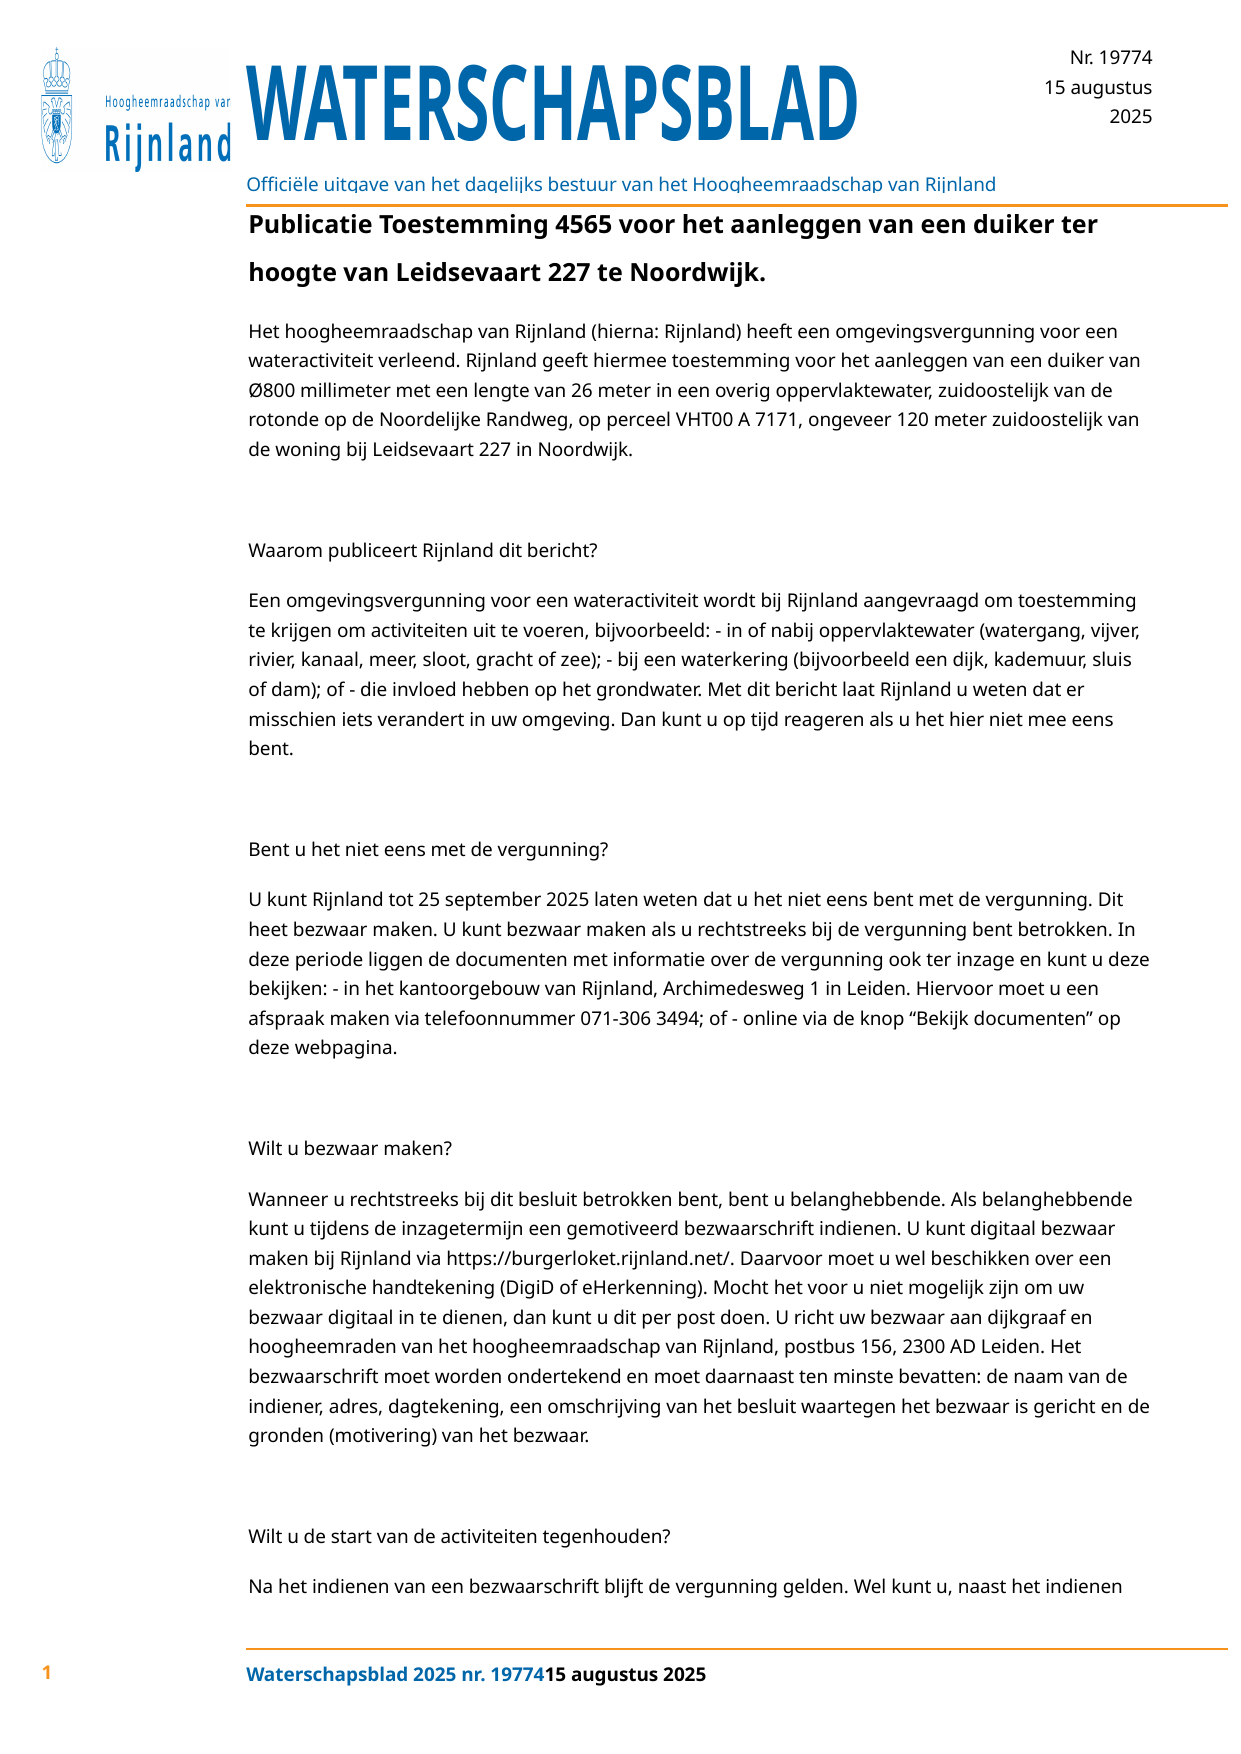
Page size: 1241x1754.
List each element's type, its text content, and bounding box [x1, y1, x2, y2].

text Na het indienen van een bezwaarschrift blijft de vergunning gelden. Wel kunt u, naast het indienen [248, 1574, 1152, 1599]
text U kunt Rijnland tot 25 september 2025 laten weten dat u het niet eens bent met de vergunning. Dit heet bezwaar maken. U kunt bezwaar maken als u rechtstreeks bij de vergunning bent betrokken. In deze periode liggen de documenten met informatie over de vergunning ook ter inzage en kunt u deze bekijken: - in het kantoorgebouw van Rijnland, Archimedesweg 1 in Leiden. Hiervoor moet u een afspraak maken via telefoonnummer 071-306 3494; of - online via de knop “Bekijk documenten” op deze webpagina. [248, 887, 1152, 1060]
text Wanneer u rechtstreeks bij dit besluit betrokken bent, bent u belanghebbende. Als belanghebbende kunt u tijdens de inzagetermijn een gemotiveerd bezwaarschrift indienen. U kunt digitaal bezwaar maken bij Rijnland via https://burgerloket.rijnland.net/. Daarvoor moet u wel beschikken over een elektronische handtekening (DigiD of eHerkenning). Mocht het voor u niet mogelijk zijn om uw bezwaar digitaal in te dienen, dan kunt u dit per post doen. U richt uw bezwaar aan dijkgraaf en hoogheemraden van het hoogheemraadschap van Rijnland, postbus 156, 2300 AD Leiden. Het bezwaarschrift moet worden ondertekend en moet daarnaast ten minste bevatten: de naam van de indiener, adres, dagtekening, een omschrijving van het besluit waartegen het bezwaar is gericht en de gronden (motivering) van het bezwaar. [248, 1186, 1152, 1448]
text Publicatie Toestemming 4565 voor het aanleggen van een duiker ter hoogte van Leidsevaart 227 te Noordwijk. [248, 207, 1152, 288]
text Wilt u de start van de activiteiten tegenhouden? [248, 1523, 1152, 1549]
text Het hoogheemraadschap van Rijnland (hierna: Rijnland) heeft een omgevingsvergunning voor een wateractiviteit verleend. Rijnland geeft hiermee toestemming voor het aanleggen van een duiker van Ø800 millimeter met een lengte van 26 meter in een overig oppervlaktewater, zuidoostelijk van de rotonde op de Noordelijke Randweg, op perceel VHT00 A 7171, ongeveer 120 meter zuidoostelijk van de woning bij Leidsevaart 227 in Noordwijk. [248, 318, 1152, 462]
text Bent u het niet eens met de vergunning? [248, 836, 1152, 862]
text Waarom publiceert Rijnland dit bericht? [248, 537, 1152, 563]
text Een omgevingsvergunning voor een wateractiviteit wordt bij Rijnland aangevraagd om toestemming te krijgen om activiteiten uit te voeren, bijvoorbeeld: - in of nabij oppervlaktewater (watergang, vijver, rivier, kanaal, meer, sloot, gracht of zee); - bij een waterkering (bijvoorbeeld een dijk, kademuur, sluis of dam); of - die invloed hebben op het grondwater. Met dit bericht laat Rijnland u weten dat er misschien iets verandert in uw omgeving. Dan kunt u op tijd reageren als u het hier niet mee eens bent. [248, 587, 1152, 761]
text Wilt u bezwaar maken? [248, 1135, 1152, 1161]
picture [41, 47, 231, 172]
